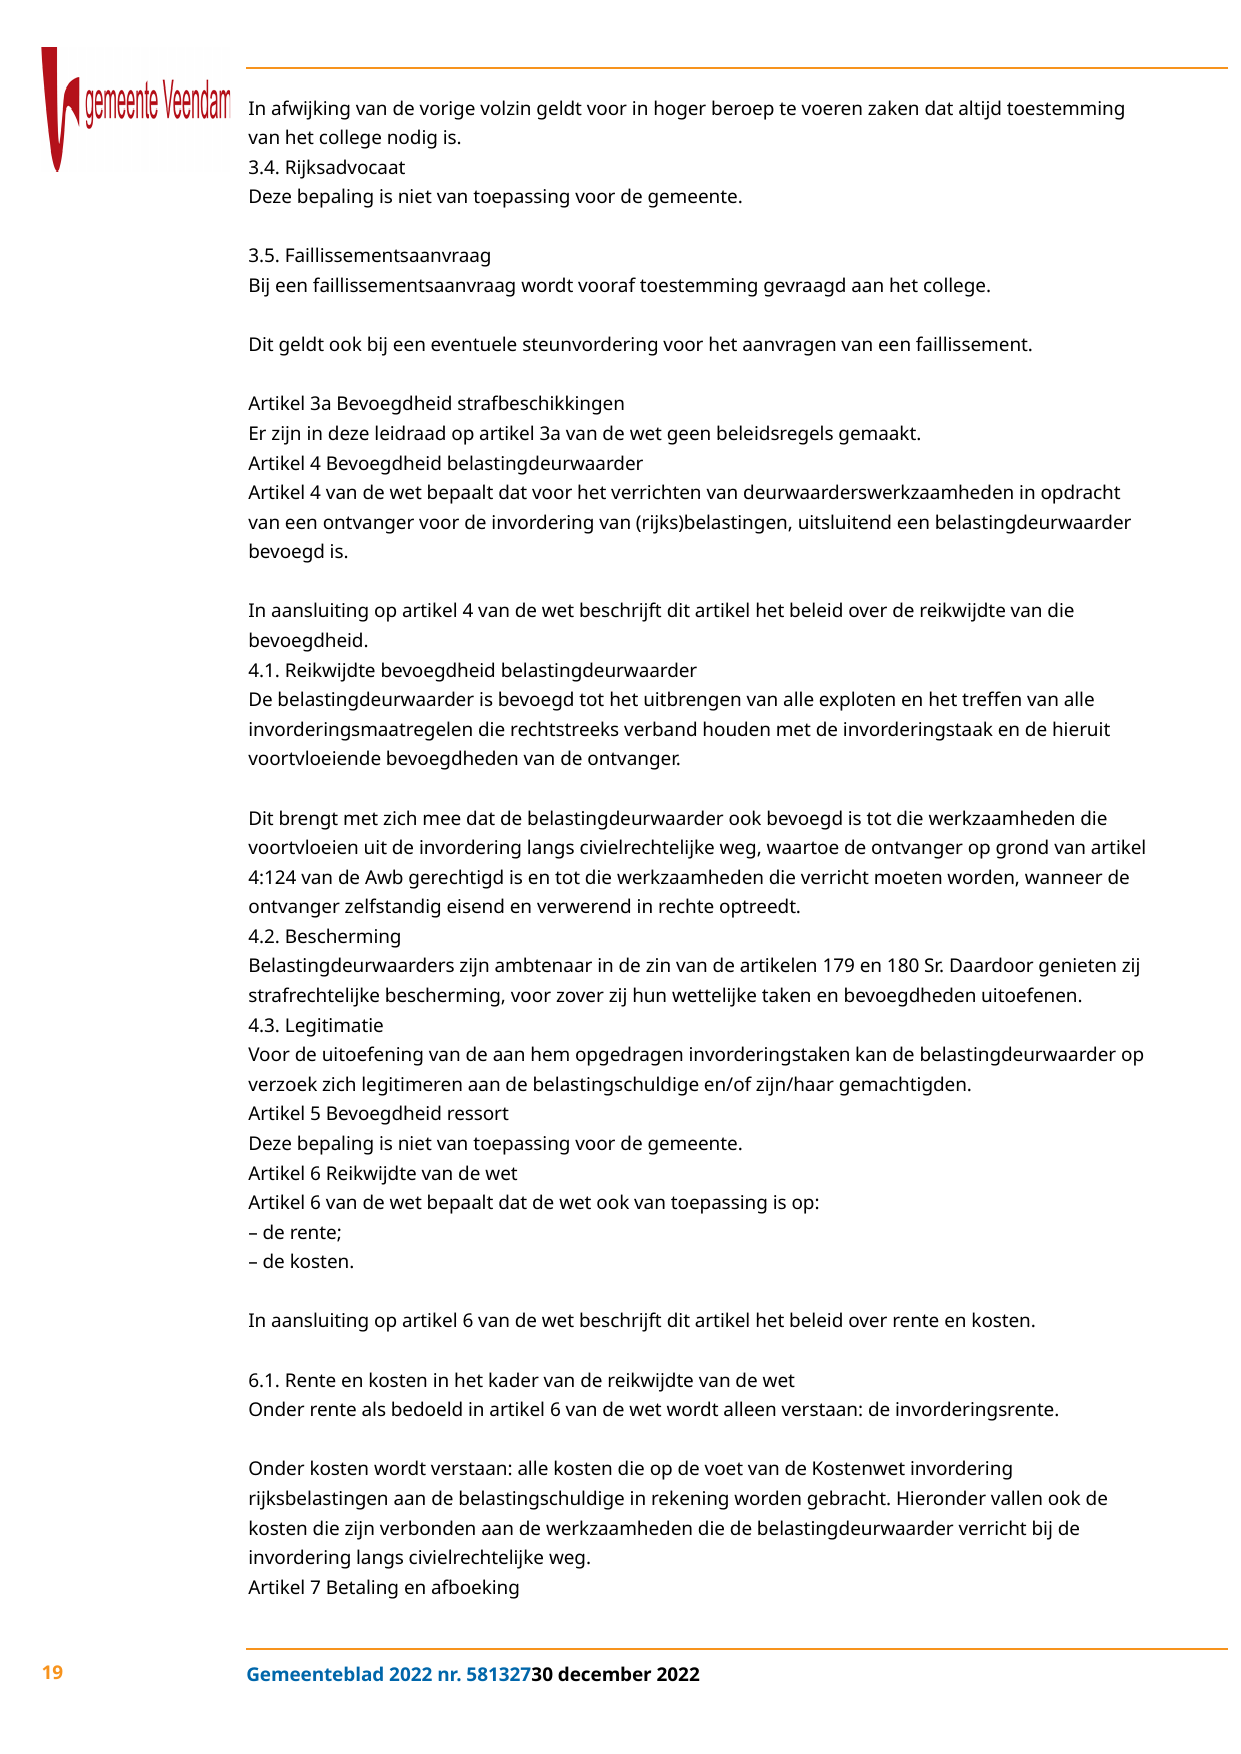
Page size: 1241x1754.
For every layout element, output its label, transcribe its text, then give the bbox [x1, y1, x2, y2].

text Onder rente als bedoeld in artikel 6 van de wet wordt alleen verstaan: de invorderingsrente. [248, 1396, 1152, 1422]
text In afwijking van de vorige volzin geldt voor in hoger beroep te voeren zaken dat altijd toestemming van het college nodig is. [248, 95, 1152, 150]
text 4.3. Legitimatie [248, 1012, 1152, 1038]
text Dit geldt ook bij een eventuele steunvordering voor het aanvragen van een faillissement. [248, 331, 1152, 357]
text In aansluiting op artikel 6 van de wet beschrijft dit artikel het beleid over rente en kosten. [248, 1308, 1152, 1333]
text 6.1. Rente en kosten in het kader van de reikwijdte van de wet [248, 1367, 1152, 1393]
text Artikel 4 Bevoegdheid belastingdeurwaarder [248, 450, 1152, 476]
text 4.1. Reikwijdte bevoegdheid belastingdeurwaarder [248, 657, 1152, 683]
text Deze bepaling is niet van toepassing voor de gemeente. [248, 1130, 1152, 1156]
text 3.5. Faillissementsaanvraag [248, 243, 1152, 268]
text 4.2. Bescherming [248, 923, 1152, 949]
text Artikel 6 Reikwijdte van de wet [248, 1160, 1152, 1186]
text Onder kosten wordt verstaan: alle kosten die op de voet van de Kostenwet invordering rijksbelastingen aan de belastingschuldige in rekening worden gebracht. Hieronder vallen ook de kosten die zijn verbonden aan de werkzaamheden die de belastingdeurwaarder verricht bij de invordering langs civielrechtelijke weg. [248, 1456, 1152, 1570]
text Deze bepaling is niet van toepassing voor de gemeente. [248, 183, 1152, 209]
text Belastingdeurwaarders zijn ambtenaar in de zin van de artikelen 179 en 180 Sr. Daardoor genieten zij strafrechtelijke bescherming, voor zover zij hun wettelijke taken en bevoegdheden uitoefenen. [248, 953, 1152, 1008]
text De belastingdeurwaarder is bevoegd tot het uitbrengen van alle exploten en het treffen van alle invorderingsmaatregelen die rechtstreeks verband houden met de invorderingstaak en de hieruit voortvloeiende bevoegdheden van de ontvanger. [248, 686, 1152, 771]
text Voor de uitoefening van de aan hem opgedragen invorderingstaken kan de belastingdeurwaarder op verzoek zich legitimeren aan de belastingschuldige en/of zijn/haar gemachtigden. [248, 1041, 1152, 1097]
text 3.4. Rijksadvocaat [248, 154, 1152, 180]
text Dit brengt met zich mee dat de belastingdeurwaarder ook bevoegd is tot die werkzaamheden die voortvloeien uit de invordering langs civielrechtelijke weg, waartoe de ontvanger op grond van artikel 4:124 van de Awb gerechtigd is en tot die werkzaamheden die verricht moeten worden, wanneer de ontvanger zelfstandig eisend en verwerend in rechte optreedt. [248, 805, 1152, 919]
text Artikel 5 Bevoegdheid ressort [248, 1101, 1152, 1126]
text – de rente; [248, 1219, 1152, 1245]
text Artikel 6 van de wet bepaalt dat de wet ook van toepassing is op: [248, 1189, 1152, 1215]
text In aansluiting op artikel 4 van de wet beschrijft dit artikel het beleid over de reikwijdte van die bevoegdheid. [248, 598, 1152, 653]
text Artikel 3a Bevoegdheid strafbeschikkingen [248, 391, 1152, 416]
text – de kosten. [248, 1248, 1152, 1274]
picture [41, 47, 231, 172]
text Artikel 7 Betaling en afboeking [248, 1574, 1152, 1600]
text Bij een faillissementsaanvraag wordt vooraf toestemming gevraagd aan het college. [248, 272, 1152, 298]
text Er zijn in deze leidraad op artikel 3a van de wet geen beleidsregels gemaakt. [248, 420, 1152, 446]
text Artikel 4 van de wet bepaalt dat voor het verrichten van deurwaarderswerkzaamheden in opdracht van een ontvanger voor de invordering van (rijks)belastingen, uitsluitend een belastingdeurwaarder bevoegd is. [248, 479, 1152, 564]
